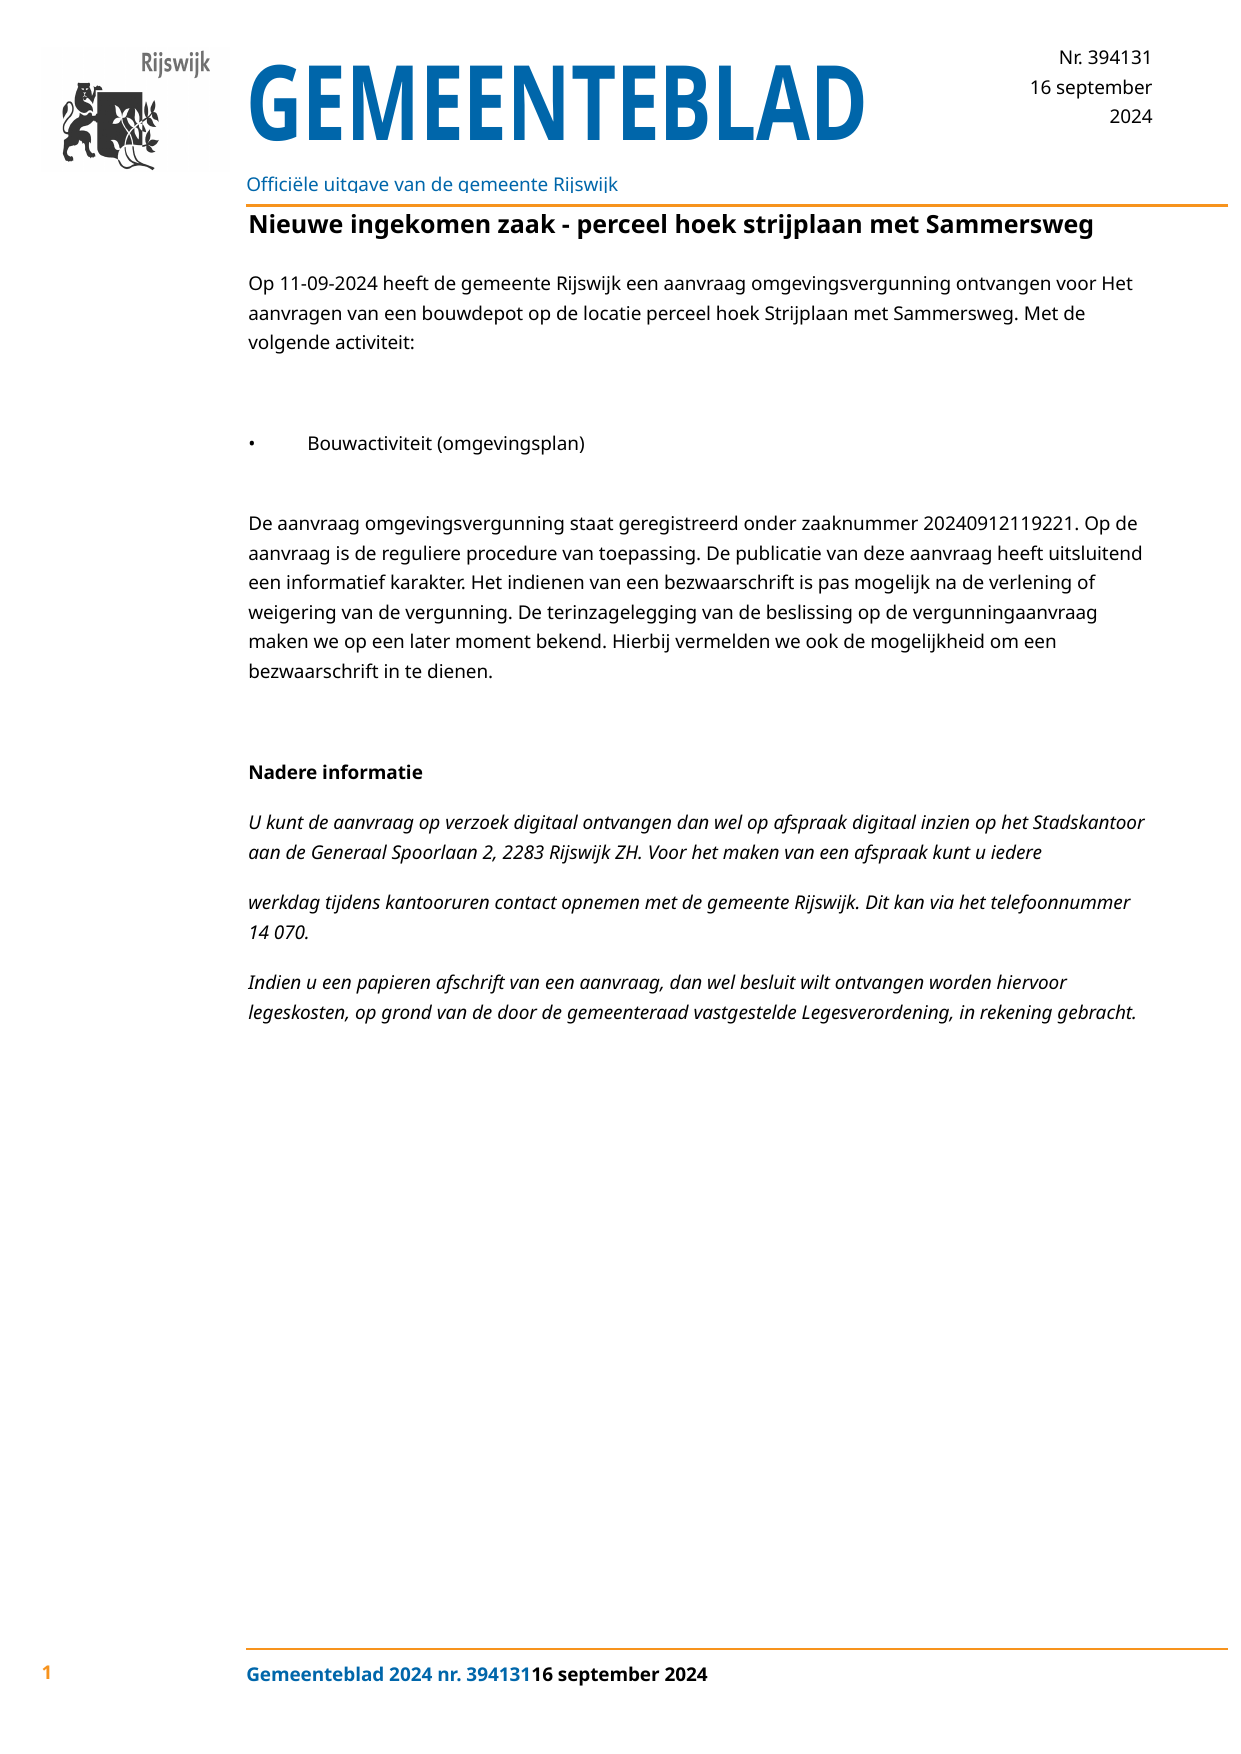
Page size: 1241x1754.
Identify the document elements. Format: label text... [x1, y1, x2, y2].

text Op 11-09-2024 heeft de gemeente Rijswijk een aanvraag omgevingsvergunning ontvangen voor Het aanvragen van een bouwdepot op de locatie perceel hoek Strijplaan met Sammersweg. Met de volgende activiteit: [248, 270, 1152, 355]
text Nieuwe ingekomen zaak - perceel hoek strijplaan met Sammersweg [248, 207, 1152, 241]
text De aanvraag omgevingsvergunning staat geregistreerd onder zaaknummer 20240912119221. Op de aanvraag is de reguliere procedure van toepassing. De publicatie van deze aanvraag heeft uitsluitend een informatief karakter. Het indienen van een bezwaarschrift is pas mogelijk na de verlening of weigering van de vergunning. De terinzagelegging van de beslissing op de vergunningaanvraag maken we op een later moment bekend. Hierbij vermelden we ook de mogelijkheid om een bezwaarschrift in te dienen. [248, 510, 1152, 684]
list Bouwactiviteit (omgevingsplan) [248, 430, 1152, 456]
text U kunt de aanvraag op verzoek digitaal ontvangen dan wel op afspraak digitaal inzien op het Stadskantoor aan de Generaal Spoorlaan 2, 2283 Rijswijk ZH. Voor het maken van een afspraak kunt u iedere [248, 809, 1152, 865]
text Nadere informatie [248, 759, 1152, 785]
picture [41, 47, 231, 172]
text werkdag tijdens kantooruren contact opnemen met de gemeente Rijswijk. Dit kan via het telefoonnummer 14 070. [248, 889, 1152, 945]
text Indien u een papieren afschrift van een aanvraag, dan wel besluit wilt ontvangen worden hiervoor legeskosten, op grond van de door de gemeenteraad vastgestelde Legesverordening, in rekening gebracht. [248, 969, 1152, 1025]
